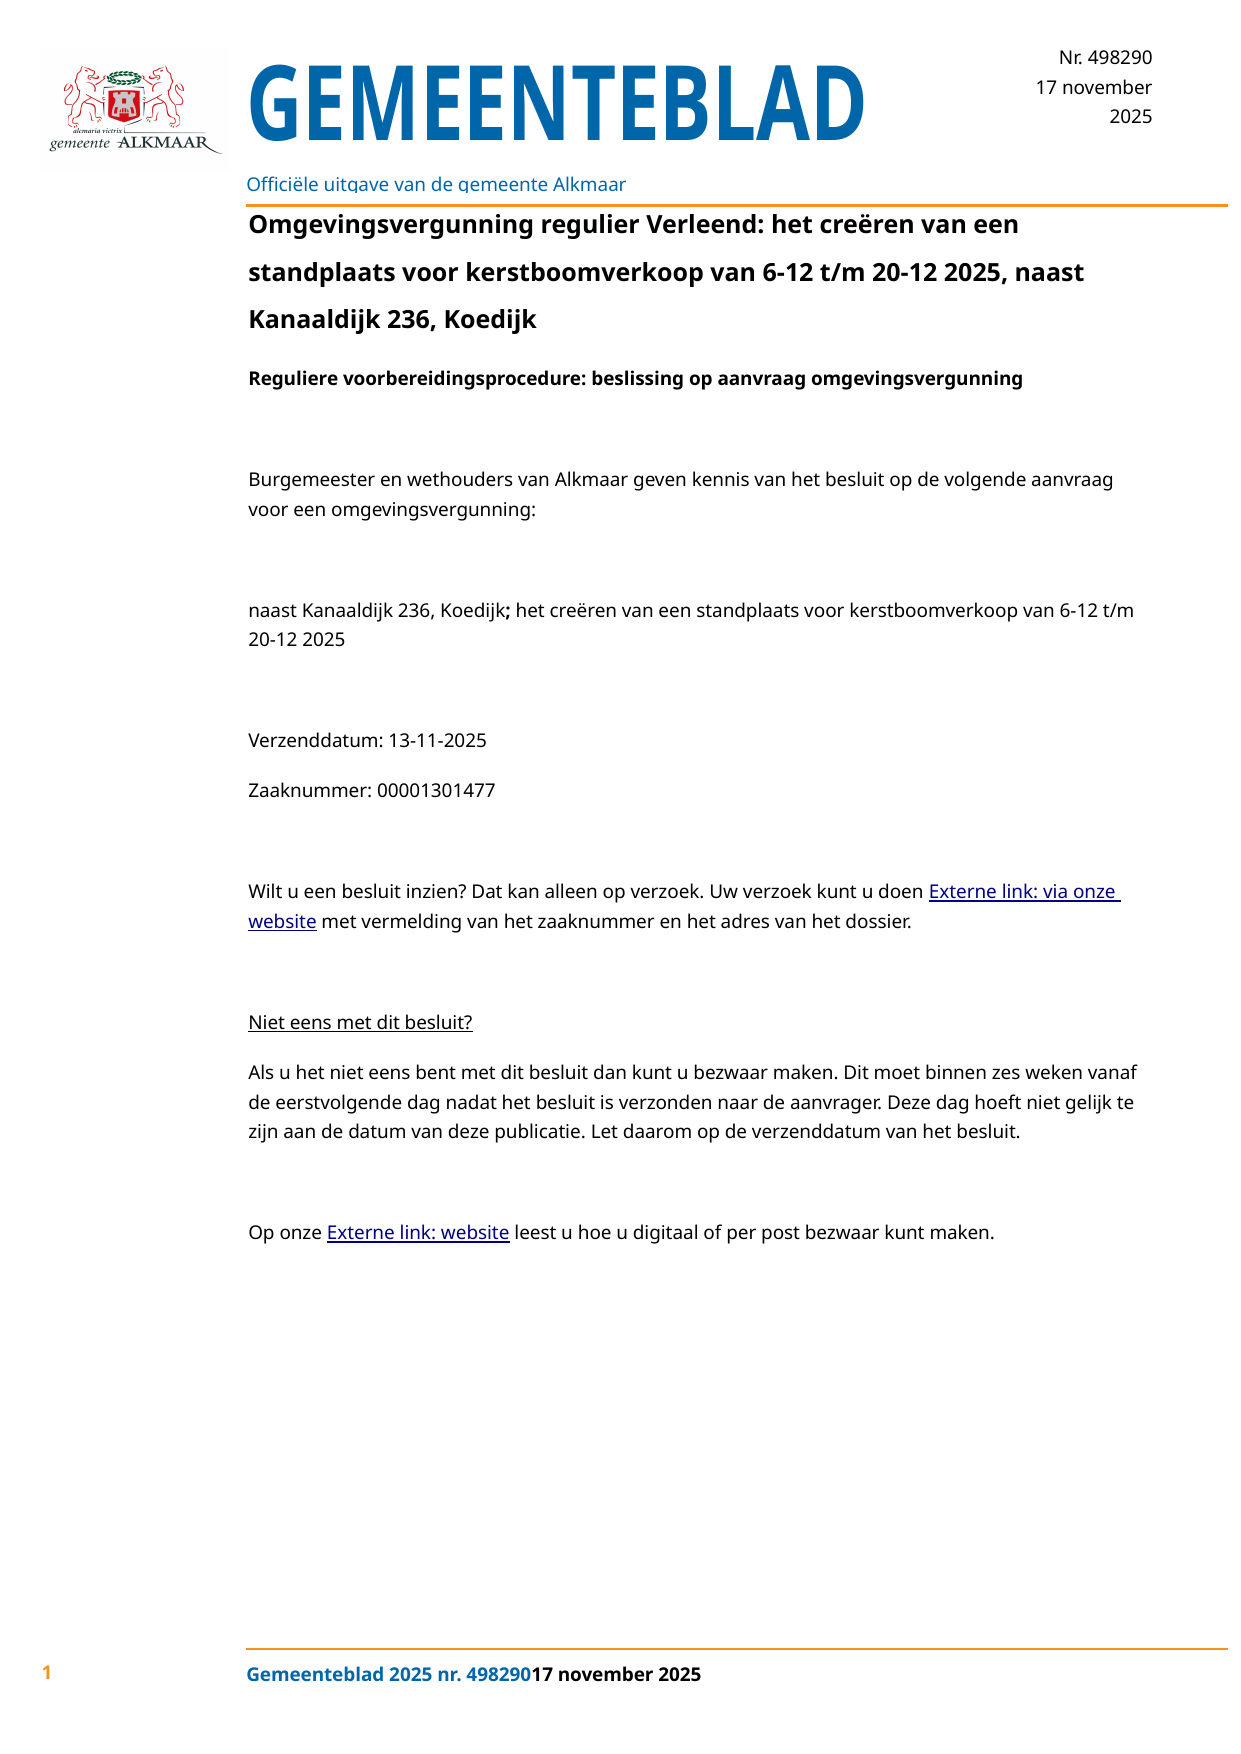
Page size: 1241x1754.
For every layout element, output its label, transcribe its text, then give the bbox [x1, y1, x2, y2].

text Als u het niet eens bent met dit besluit dan kunt u bezwaar maken. Dit moet binnen zes weken vanaf de eerstvolgende dag nadat het besluit is verzonden naar de aanvrager. Deze dag hoeft niet gelijk te zijn aan de datum van deze publicatie. Let daarom op de verzenddatum van het besluit. [248, 1059, 1152, 1144]
text Wilt u een besluit inzien? Dat kan alleen op verzoek. Uw verzoek kunt u doen Externe link: via onze website met vermelding van het zaaknummer en het adres van het dossier. [248, 878, 1152, 934]
text naast Kanaaldijk 236, Koedijk; het creëren van een standplaats voor kerstboomverkoop van 6-12 t/m 20-12 2025 [248, 597, 1152, 652]
picture [41, 47, 231, 172]
text Omgevingsvergunning regulier Verleend: het creëren van een standplaats voor kerstboomverkoop van 6-12 t/m 20-12 2025, naast Kanaaldijk 236, Koedijk [248, 207, 1152, 336]
text Zaaknummer: 00001301477 [248, 778, 1152, 803]
text Reguliere voorbereidingsprocedure: beslissing op aanvraag omgevingsvergunning [248, 366, 1152, 391]
text Burgemeester en wethouders van Alkmaar geven kennis van het besluit op de volgende aanvraag voor een omgevingsvergunning: [248, 466, 1152, 522]
text Niet eens met dit besluit? [248, 1009, 1152, 1034]
text Verzenddatum: 13-11-2025 [248, 727, 1152, 753]
text Op onze Externe link: website leest u hoe u digitaal of per post bezwaar kunt maken. [248, 1219, 1152, 1245]
